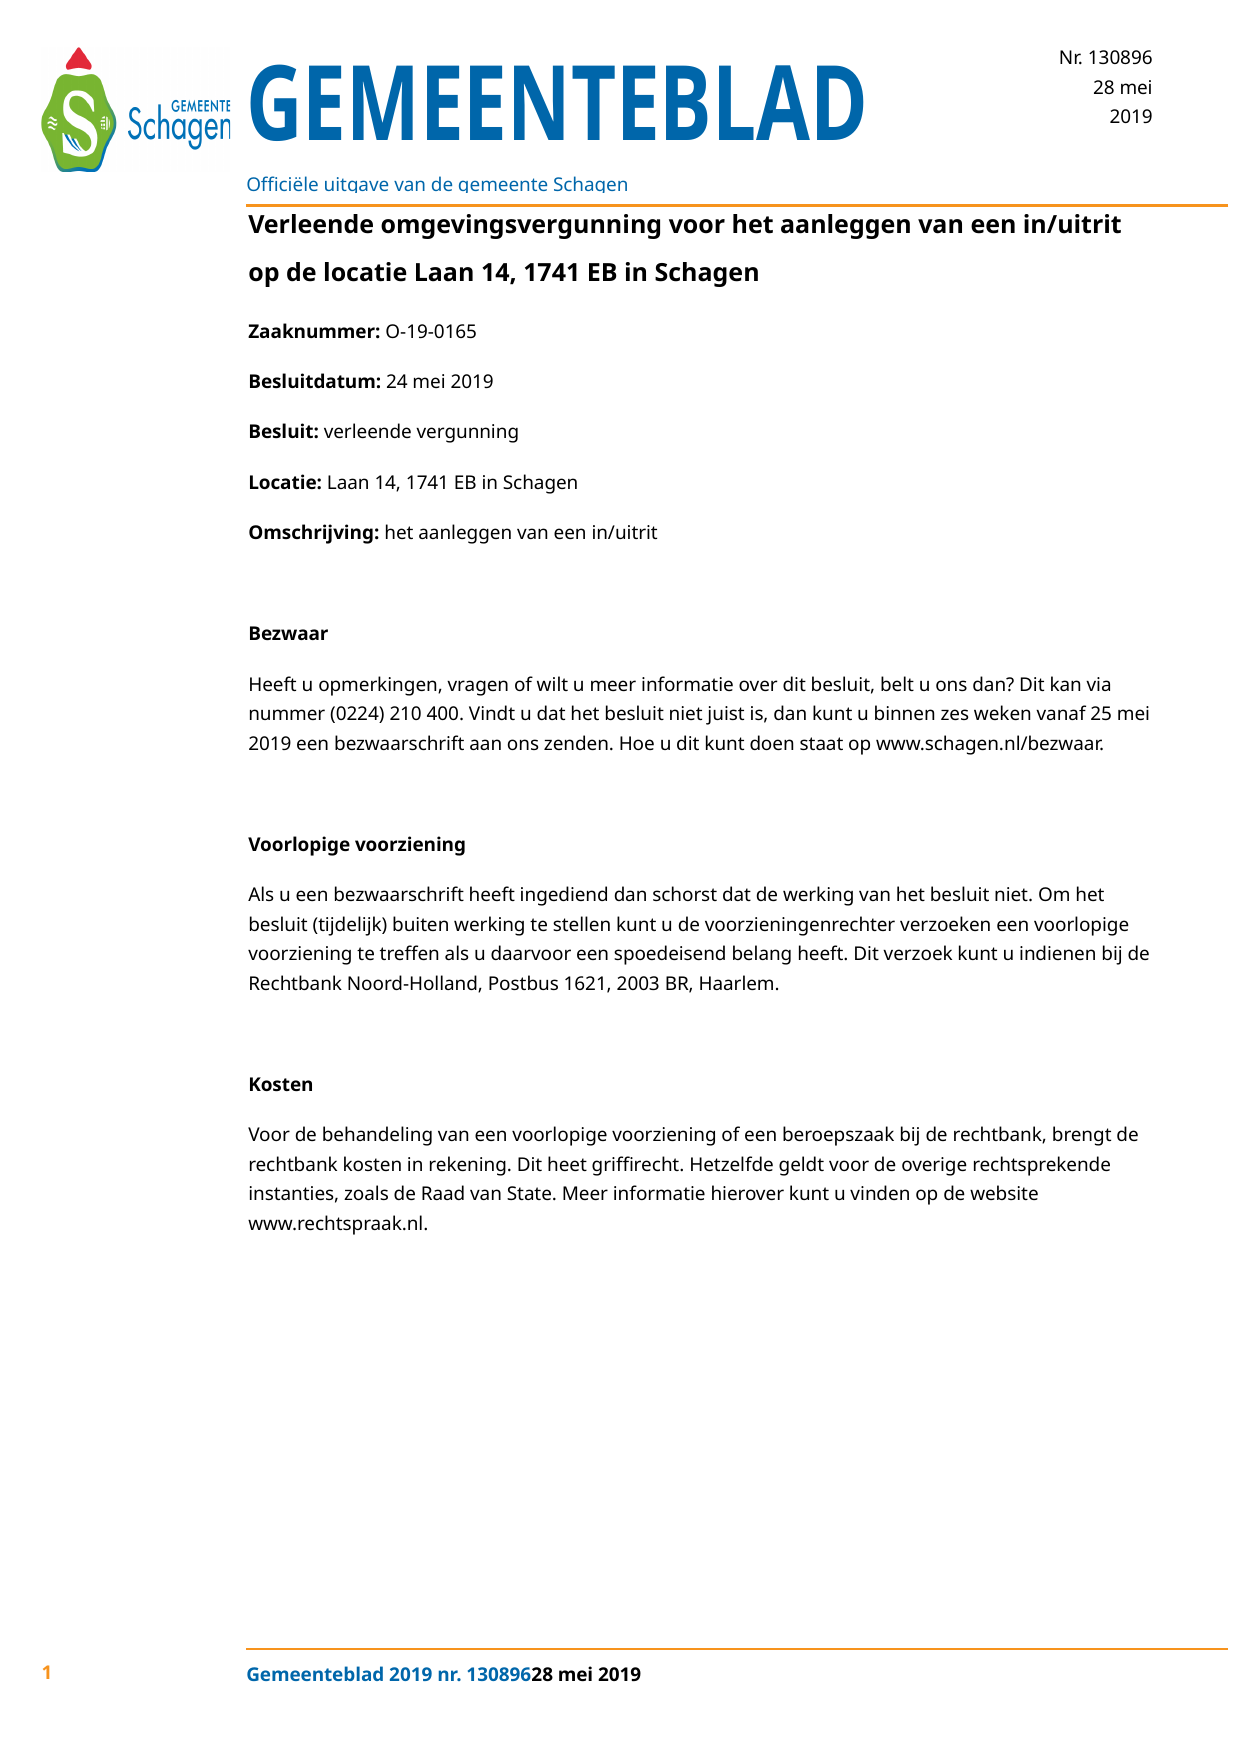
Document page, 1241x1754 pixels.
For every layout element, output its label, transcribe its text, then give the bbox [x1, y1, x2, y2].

text Locatie: Laan 14, 1741 EB in Schagen [248, 469, 1152, 495]
text Als u een bezwaarschrift heeft ingediend dan schorst dat de werking van het besluit niet. Om het besluit (tijdelijk) buiten werking te stellen kunt u de voorzieningenrechter verzoeken een voorlopige voorziening te treffen als u daarvoor een spoedeisend belang heeft. Dit verzoek kunt u indienen bij de Rechtbank Noord-Holland, Postbus 1621, 2003 BR, Haarlem. [248, 881, 1152, 996]
text Heeft u opmerkingen, vragen of wilt u meer informatie over dit besluit, belt u ons dan? Dit kan via nummer (0224) 210 400. Vindt u dat het besluit niet juist is, dan kunt u binnen zes weken vanaf 25 mei 2019 een bezwaarschrift aan ons zenden. Hoe u dit kunt doen staat op www.schagen.nl/bezwaar. [248, 671, 1152, 756]
text Zaaknummer: O-19-0165 [248, 318, 1152, 344]
text Voorlopige voorziening [248, 831, 1152, 857]
picture [41, 47, 231, 172]
text Omschrijving: het aanleggen van een in/uitrit [248, 519, 1152, 545]
text Besluitdatum: 24 mei 2019 [248, 368, 1152, 394]
text Kosten [248, 1071, 1152, 1097]
text Bezwaar [248, 620, 1152, 646]
text Verleende omgevingsvergunning voor het aanleggen van een in/uitrit op de locatie Laan 14, 1741 EB in Schagen [248, 207, 1152, 288]
text Voor de behandeling van een voorlopige voorziening of een beroepszaak bij de rechtbank, brengt de rechtbank kosten in rekening. Dit heet griffirecht. Hetzelfde geldt voor de overige rechtsprekende instanties, zoals de Raad van State. Meer informatie hierover kunt u vinden op de website www.rechtspraak.nl. [248, 1121, 1152, 1236]
text Besluit: verleende vergunning [248, 419, 1152, 444]
